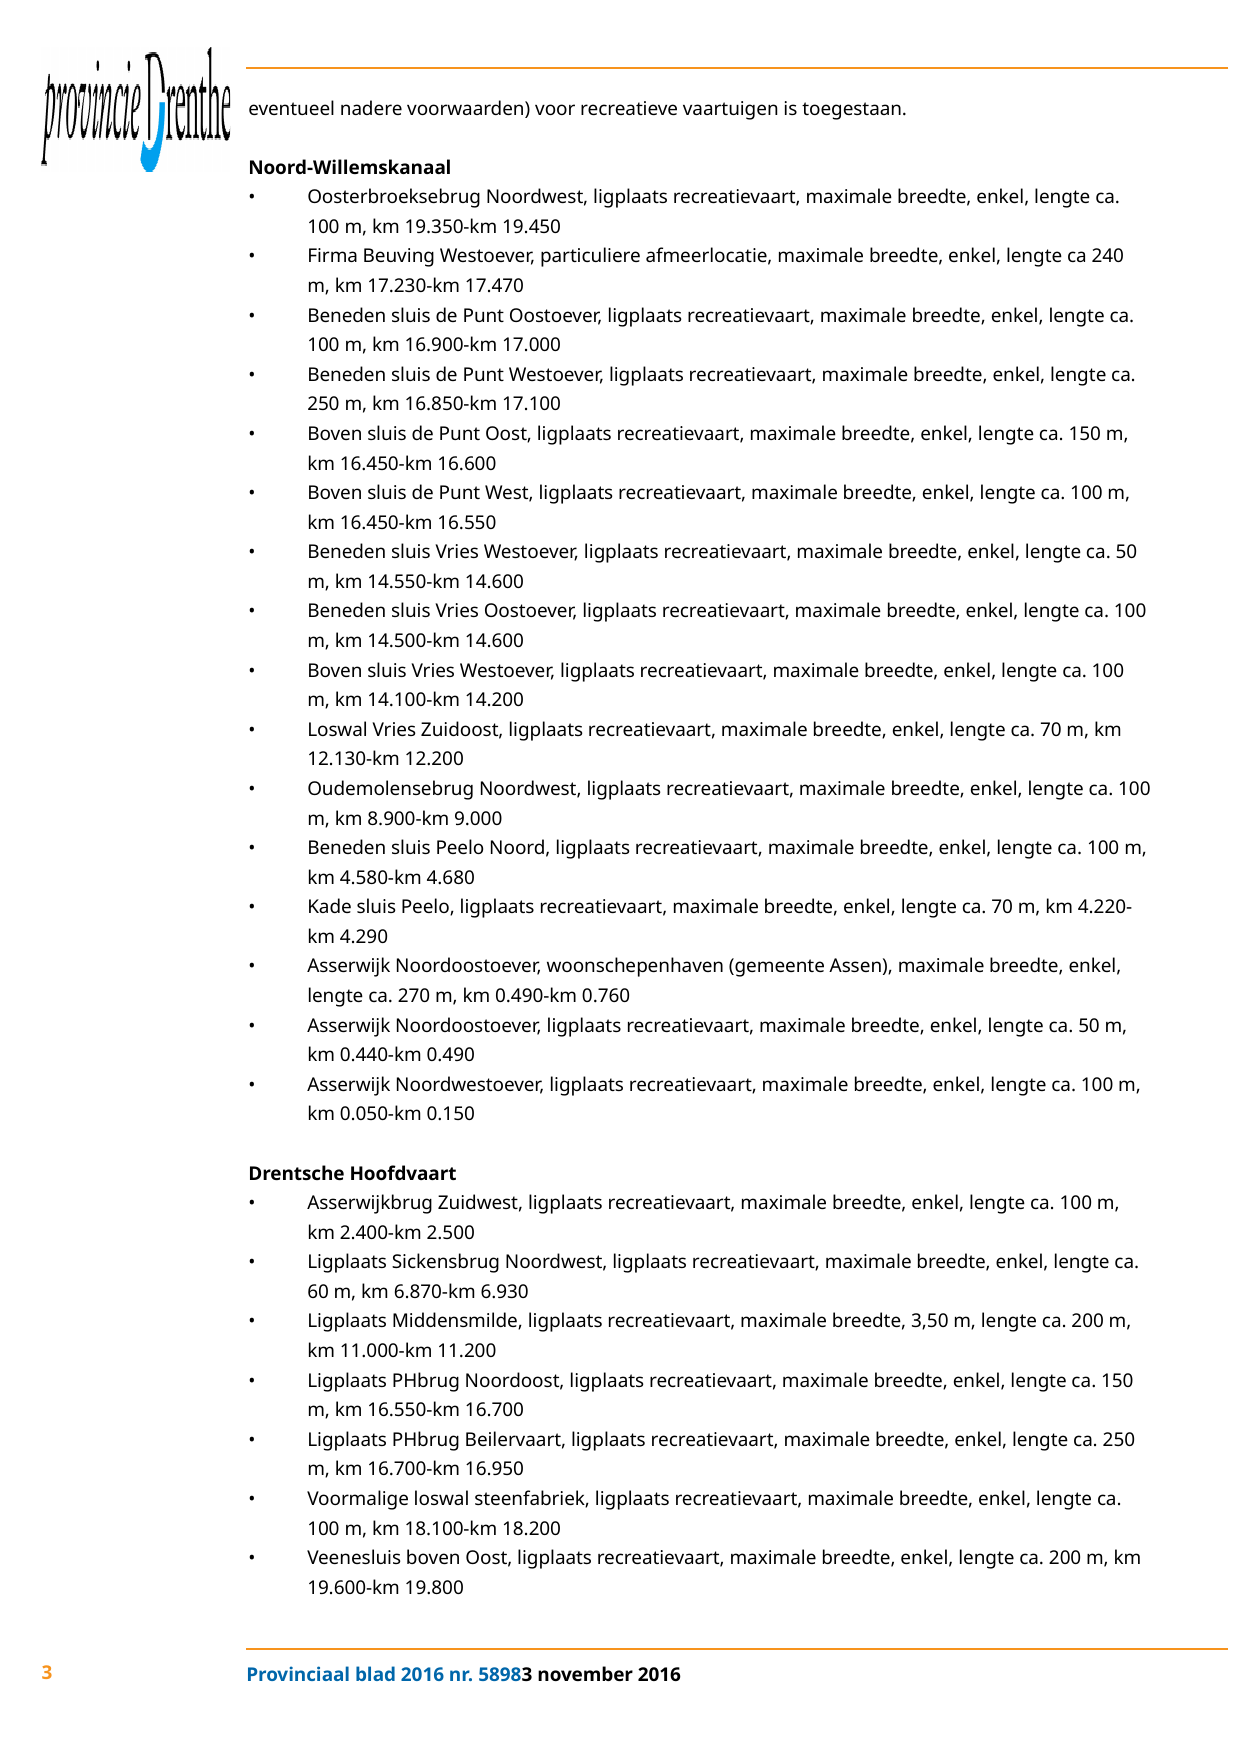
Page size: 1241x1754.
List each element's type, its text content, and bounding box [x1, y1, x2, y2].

list Beneden sluis de Punt Oostoever, ligplaats recreatievaart, maximale breedte, enkel, lengte ca. 100 m, km 16.900-km 17.000 [248, 302, 1152, 357]
list Asserwijkbrug Zuidwest, ligplaats recreatievaart, maximale breedte, enkel, lengte ca. 100 m, km 2.400-km 2.500 [248, 1189, 1152, 1245]
list Ligplaats PHbrug Beilervaart, ligplaats recreatievaart, maximale breedte, enkel, lengte ca. 250 m, km 16.700-km 16.950 [248, 1426, 1152, 1481]
list Boven sluis de Punt Oost, ligplaats recreatievaart, maximale breedte, enkel, lengte ca. 150 m, km 16.450-km 16.600 [248, 420, 1152, 476]
list Boven sluis Vries Westoever, ligplaats recreatievaart, maximale breedte, enkel, lengte ca. 100 m, km 14.100-km 14.200 [248, 657, 1152, 712]
text eventueel nadere voorwaarden) voor recreatieve vaartuigen is toegestaan. [248, 95, 1152, 121]
list Asserwijk Noordoostoever, woonschepenhaven (gemeente Assen), maximale breedte, enkel, lengte ca. 270 m, km 0.490-km 0.760 [248, 953, 1152, 1008]
list Loswal Vries Zuidoost, ligplaats recreatievaart, maximale breedte, enkel, lengte ca. 70 m, km 12.130-km 12.200 [248, 716, 1152, 771]
list Asserwijk Noordoostoever, ligplaats recreatievaart, maximale breedte, enkel, lengte ca. 50 m, km 0.440-km 0.490 [248, 1012, 1152, 1067]
list Veenesluis boven Oost, ligplaats recreatievaart, maximale breedte, enkel, lengte ca. 200 m, km 19.600-km 19.800 [248, 1544, 1152, 1600]
list Beneden sluis Vries Oostoever, ligplaats recreatievaart, maximale breedte, enkel, lengte ca. 100 m, km 14.500-km 14.600 [248, 598, 1152, 653]
list Beneden sluis Vries Westoever, ligplaats recreatievaart, maximale breedte, enkel, lengte ca. 50 m, km 14.550-km 14.600 [248, 538, 1152, 594]
list Firma Beuving Westoever, particuliere afmeerlocatie, maximale breedte, enkel, lengte ca 240 m, km 17.230-km 17.470 [248, 243, 1152, 298]
list Voormalige loswal steenfabriek, ligplaats recreatievaart, maximale breedte, enkel, lengte ca. 100 m, km 18.100-km 18.200 [248, 1485, 1152, 1541]
list Oudemolensebrug Noordwest, ligplaats recreatievaart, maximale breedte, enkel, lengte ca. 100 m, km 8.900-km 9.000 [248, 775, 1152, 831]
text Drentsche Hoofdvaart [248, 1160, 1152, 1186]
list Ligplaats PHbrug Noordoost, ligplaats recreatievaart, maximale breedte, enkel, lengte ca. 150 m, km 16.550-km 16.700 [248, 1367, 1152, 1422]
text Noord-Willemskanaal [248, 154, 1152, 180]
list Beneden sluis Peelo Noord, ligplaats recreatievaart, maximale breedte, enkel, lengte ca. 100 m, km 4.580-km 4.680 [248, 834, 1152, 890]
list Asserwijk Noordwestoever, ligplaats recreatievaart, maximale breedte, enkel, lengte ca. 100 m, km 0.050-km 0.150 [248, 1071, 1152, 1126]
list Boven sluis de Punt West, ligplaats recreatievaart, maximale breedte, enkel, lengte ca. 100 m, km 16.450-km 16.550 [248, 479, 1152, 535]
list Kade sluis Peelo, ligplaats recreatievaart, maximale breedte, enkel, lengte ca. 70 m, km 4.220-km 4.290 [248, 893, 1152, 949]
picture [41, 47, 231, 172]
list Ligplaats Middensmilde, ligplaats recreatievaart, maximale breedte, 3,50 m, lengte ca. 200 m, km 11.000-km 11.200 [248, 1308, 1152, 1363]
list Ligplaats Sickensbrug Noordwest, ligplaats recreatievaart, maximale breedte, enkel, lengte ca. 60 m, km 6.870-km 6.930 [248, 1248, 1152, 1304]
list Oosterbroeksebrug Noordwest, ligplaats recreatievaart, maximale breedte, enkel, lengte ca. 100 m, km 19.350-km 19.450 [248, 183, 1152, 239]
list Beneden sluis de Punt Westoever, ligplaats recreatievaart, maximale breedte, enkel, lengte ca. 250 m, km 16.850-km 17.100 [248, 361, 1152, 416]
